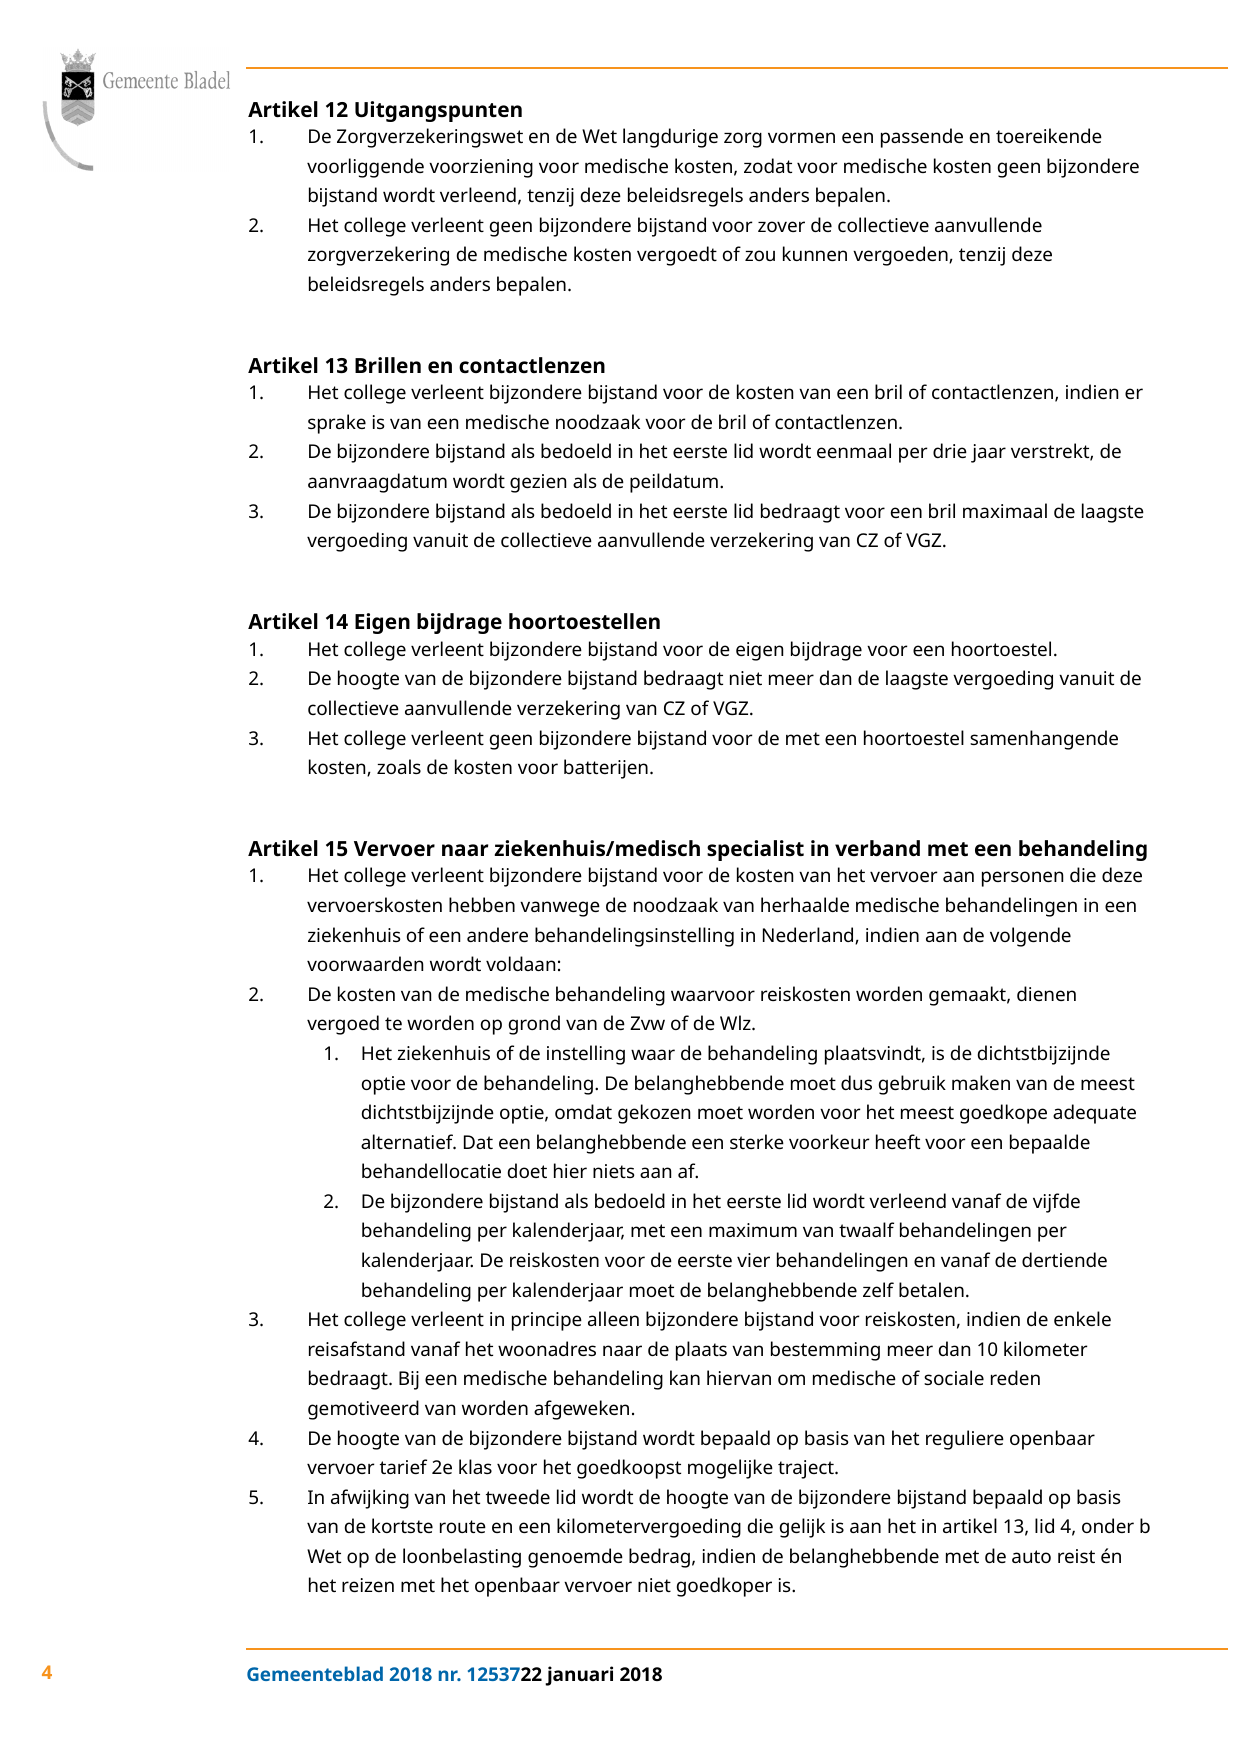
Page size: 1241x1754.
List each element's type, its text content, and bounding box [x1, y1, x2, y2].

text Artikel 13 Brillen en contactlenzen [248, 351, 1152, 379]
list Het college verleent geen bijzondere bijstand voor zover de collectieve aanvullende zorgverzekering de medische kosten vergoedt of zou kunnen vergoeden, tenzij deze beleidsregels anders bepalen. [248, 212, 1152, 297]
list Het college verleent bijzondere bijstand voor de kosten van een bril of contactlenzen, indien er sprake is van een medische noodzaak voor de bril of contactlenzen. [248, 379, 1152, 435]
list De bijzondere bijstand als bedoeld in het eerste lid bedraagt voor een bril maximaal de laagste vergoeding vanuit de collectieve aanvullende verzekering van CZ of VGZ. [248, 498, 1152, 553]
text Artikel 15 Vervoer naar ziekenhuis/medisch specialist in verband met een behandeling [248, 834, 1152, 863]
list De bijzondere bijstand als bedoeld in het eerste lid wordt verleend vanaf de vijfde behandeling per kalenderjaar, met een maximum van twaalf behandelingen per kalenderjaar. De reiskosten voor de eerste vier behandelingen en vanaf de dertiende behandeling per kalenderjaar moet de belanghebbende zelf betalen. [323, 1188, 1152, 1303]
list De hoogte van de bijzondere bijstand wordt bepaald op basis van het reguliere openbaar vervoer tarief 2e klas voor het goedkoopst mogelijke traject. [248, 1425, 1152, 1480]
picture [41, 47, 231, 172]
list De Zorgverzekeringswet en de Wet langdurige zorg vormen een passende en toereikende voorliggende voorziening voor medische kosten, zodat voor medische kosten geen bijzondere bijstand wordt verleend, tenzij deze beleidsregels anders bepalen. [248, 123, 1152, 208]
text Artikel 14 Eigen bijdrage hoortoestellen [248, 607, 1152, 636]
list Het ziekenhuis of de instelling waar de behandeling plaatsvindt, is de dichtstbijzijnde optie voor de behandeling. De belanghebbende moet dus gebruik maken van de meest dichtstbijzijnde optie, omdat gekozen moet worden voor het meest goedkope adequate alternatief. Dat een belanghebbende een sterke voorkeur heeft voor een bepaalde behandellocatie doet hier niets aan af. [323, 1040, 1152, 1184]
list In afwijking van het tweede lid wordt de hoogte van de bijzondere bijstand bepaald op basis van de kortste route en een kilometervergoeding die gelijk is aan het in artikel 13, lid 4, onder b Wet op de loonbelasting genoemde bedrag, indien de belanghebbende met de auto reist én het reizen met het openbaar vervoer niet goedkoper is. [248, 1484, 1152, 1598]
list Het college verleent in principe alleen bijzondere bijstand voor reiskosten, indien de enkele reisafstand vanaf het woonadres naar de plaats van bestemming meer dan 10 kilometer bedraagt. Bij een medische behandeling kan hiervan om medische of sociale reden gemotiveerd van worden afgeweken. [248, 1306, 1152, 1421]
list Het college verleent geen bijzondere bijstand voor de met een hoortoestel samenhangende kosten, zoals de kosten voor batterijen. [248, 725, 1152, 780]
list De hoogte van de bijzondere bijstand bedraagt niet meer dan de laagste vergoeding vanuit de collectieve aanvullende verzekering van CZ of VGZ. [248, 666, 1152, 721]
list De bijzondere bijstand als bedoeld in het eerste lid wordt eenmaal per drie jaar verstrekt, de aanvraagdatum wordt gezien als de peildatum. [248, 439, 1152, 494]
list De kosten van de medische behandeling waarvoor reiskosten worden gemaakt, dienen vergoed te worden op grond van de Zvw of de Wlz. [248, 981, 1152, 1036]
text Artikel 12 Uitgangspunten [248, 95, 1152, 123]
list Het college verleent bijzondere bijstand voor de eigen bijdrage voor een hoortoestel. [248, 636, 1152, 662]
list Het college verleent bijzondere bijstand voor de kosten van het vervoer aan personen die deze vervoerskosten hebben vanwege de noodzaak van herhaalde medische behandelingen in een ziekenhuis of een andere behandelingsinstelling in Nederland, indien aan de volgende voorwaarden wordt voldaan: [248, 863, 1152, 977]
